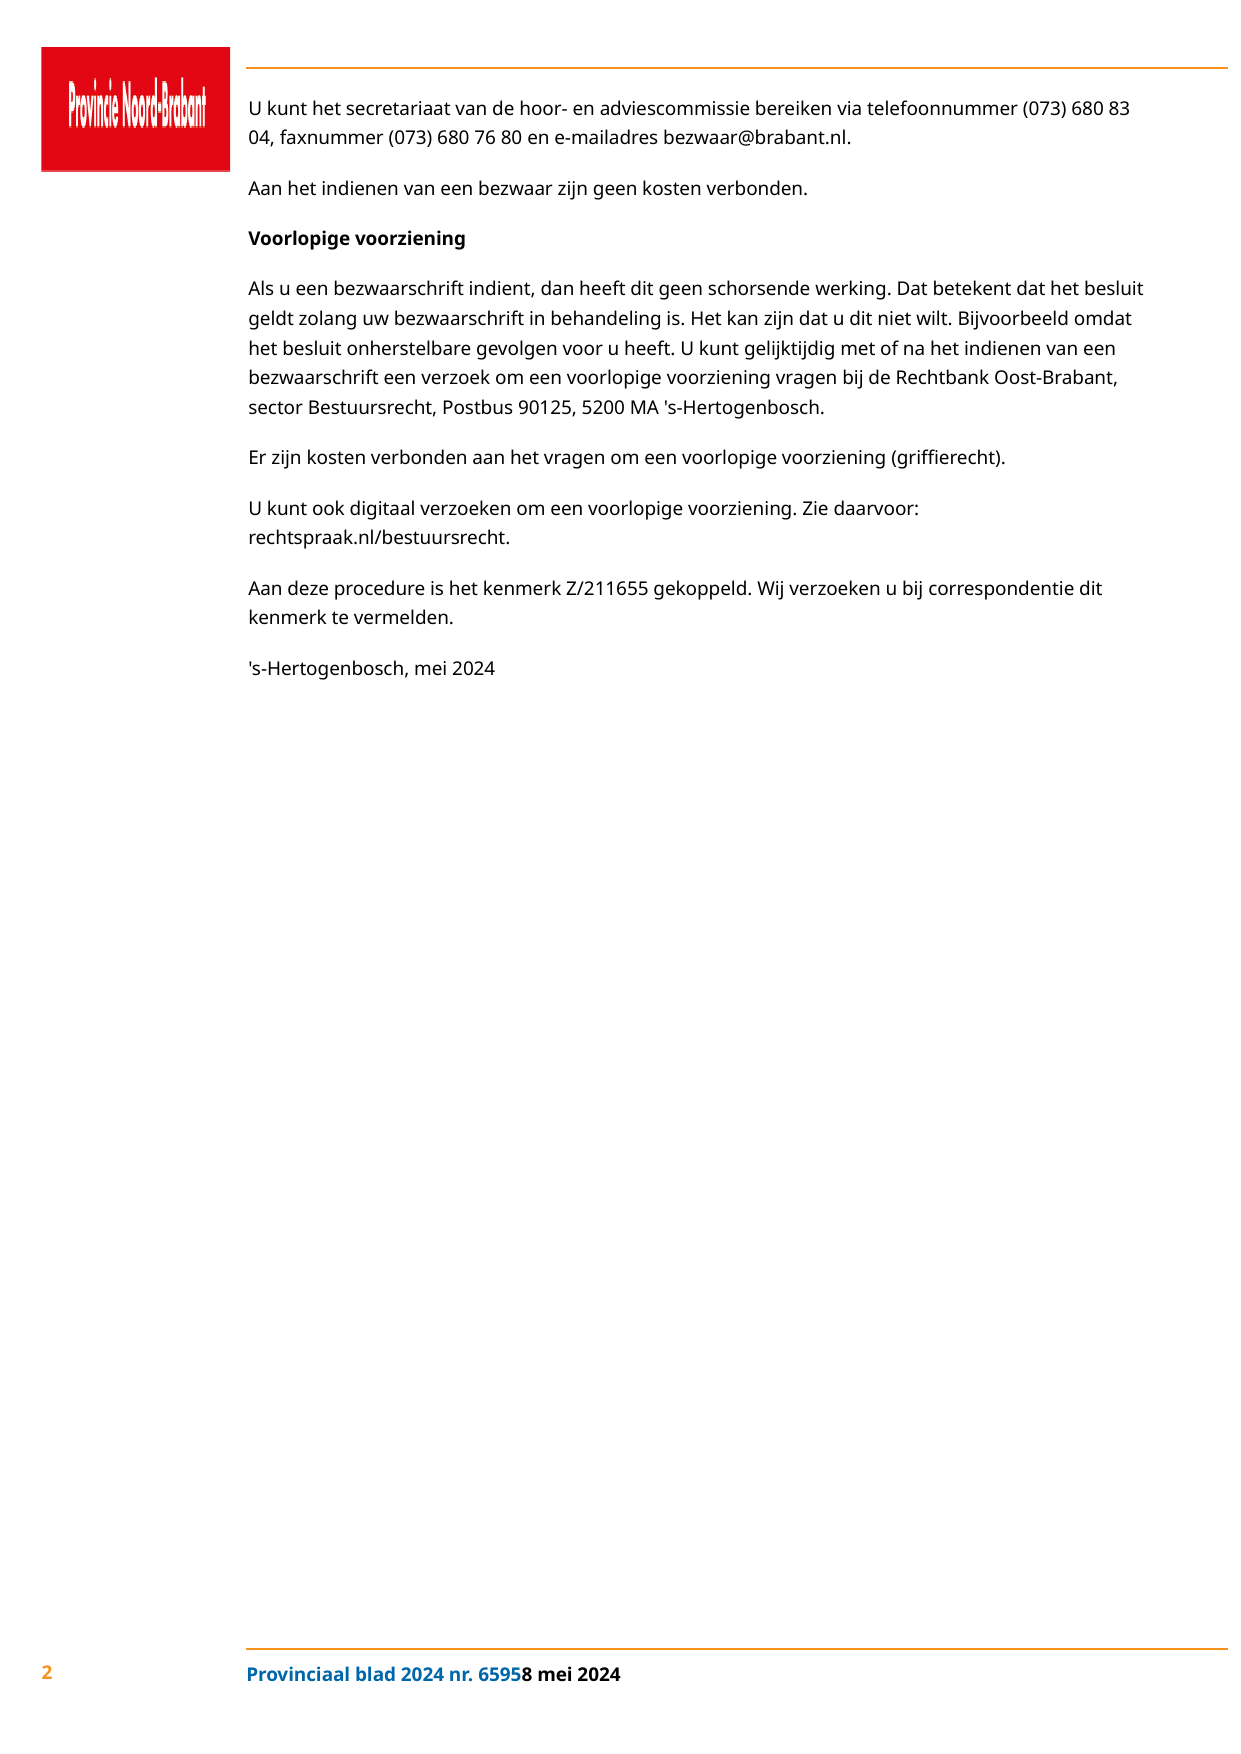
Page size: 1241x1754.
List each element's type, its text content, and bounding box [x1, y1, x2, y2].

text Voorlopige voorziening [248, 225, 1152, 251]
picture [41, 47, 231, 172]
text U kunt het secretariaat van de hoor- en adviescommissie bereiken via telefoonnummer (073) 680 83 04, faxnummer (073) 680 76 80 en e-mailadres bezwaar@brabant.nl. [248, 95, 1152, 150]
text Als u een bezwaarschrift indient, dan heeft dit geen schorsende werking. Dat betekent dat het besluit geldt zolang uw bezwaarschrift in behandeling is. Het kan zijn dat u dit niet wilt. Bijvoorbeeld omdat het besluit onherstelbare gevolgen voor u heeft. U kunt gelijktijdig met of na het indienen van een bezwaarschrift een verzoek om een voorlopige voorziening vragen bij de Rechtbank Oost-Brabant, sector Bestuursrecht, Postbus 90125, 5200 MA 's‑Hertogenbosch. [248, 276, 1152, 420]
text Er zijn kosten verbonden aan het vragen om een voorlopige voorziening (griffierecht). [248, 444, 1152, 470]
text U kunt ook digitaal verzoeken om een voorlopige voorziening. Zie daarvoor: rechtspraak.nl/bestuursrecht. [248, 495, 1152, 550]
text Aan het indienen van een bezwaar zijn geen kosten verbonden. [248, 175, 1152, 201]
text Aan deze procedure is het kenmerk Z/211655 gekoppeld. Wij verzoeken u bij correspondentie dit kenmerk te vermelden. [248, 575, 1152, 630]
text 's-Hertogenbosch, mei 2024 [248, 655, 1152, 681]
